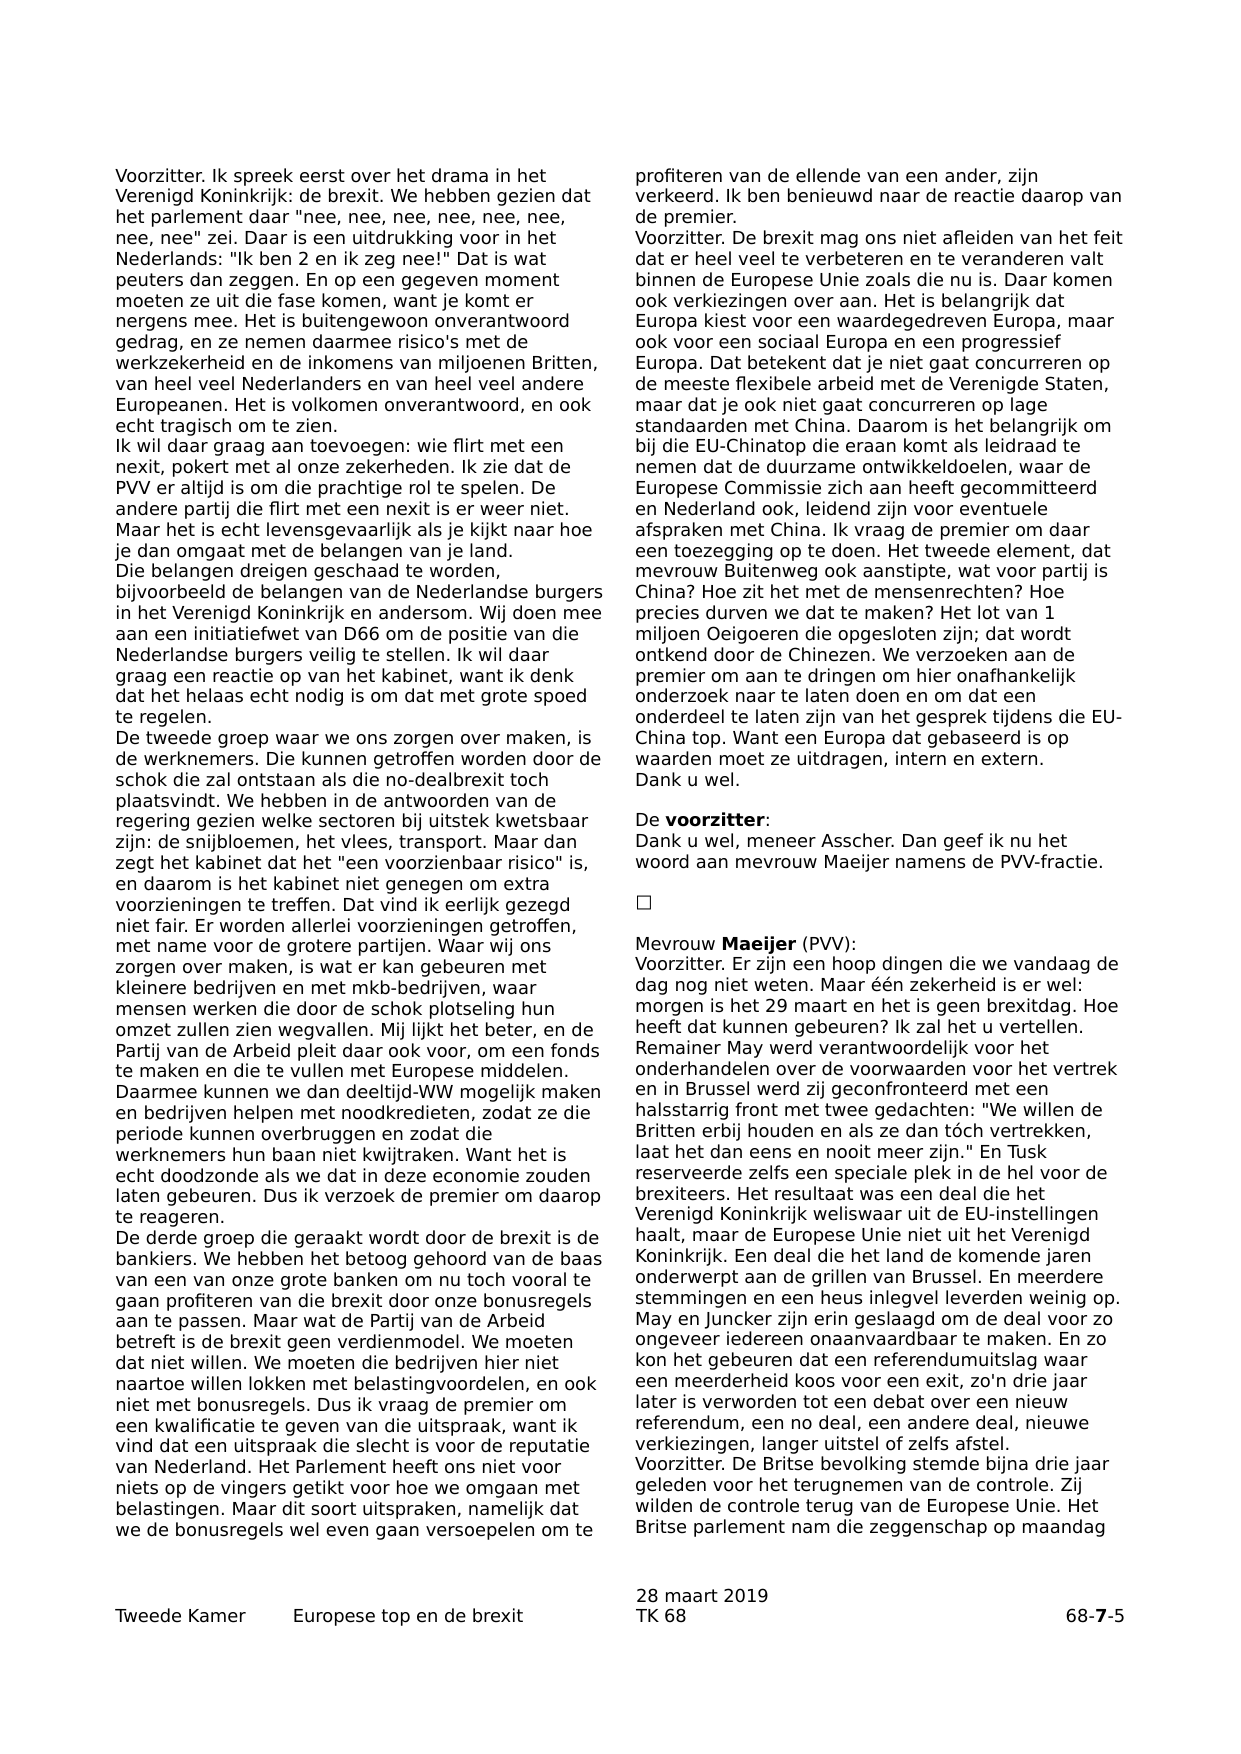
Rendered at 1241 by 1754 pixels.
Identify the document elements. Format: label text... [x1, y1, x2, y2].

text profiteren van de ellende van een ander, zijn verkeerd. Ik ben benieuwd naar de reactie daarop van de premier. [635, 165, 1125, 228]
text ⬜ [635, 893, 1125, 913]
text Die belangen dreigen geschaad te worden, bijvoorbeeld de belangen van de Nederlandse burgers in het Verenigd Koninkrijk en andersom. Wij doen mee aan een initiatiefwet van D66 om de positie van die Nederlandse burgers veilig te stellen. Ik wil daar graag een reactie op van het kabinet, want ik denk dat het helaas echt nodig is om dat met grote spoed te regelen. [115, 561, 605, 728]
text De voorzitter: [635, 810, 1125, 831]
text Dank u wel. [635, 769, 1125, 790]
text Ik wil daar graag aan toevoegen: wie flirt met een nexit, pokert met al onze zekerheden. Ik zie dat de PVV er altijd is om die prachtige rol te spelen. De andere partij die flirt met een nexit is er weer niet. Maar het is echt levensgevaarlijk als je kijkt naar hoe je dan omgaat met de belangen van je land. [115, 436, 605, 561]
text Voorzitter. De Britse bevolking stemde bijna drie jaar geleden voor het terugnemen van de controle. Zij wilden de controle terug van de Europese Unie. Het Britse parlement nam die zeggenschap op maandag [635, 1454, 1125, 1537]
text De derde groep die geraakt wordt door de brexit is de bankiers. We hebben het betoog gehoord van de baas van een van onze grote banken om nu toch vooral te gaan profiteren van die brexit door onze bonusregels aan te passen. Maar wat de Partij van de Arbeid betreft is de brexit geen verdienmodel. We moeten dat niet willen. We moeten die bedrijven hier niet naartoe willen lokken met belastingvoordelen, en ook niet met bonusregels. Dus ik vraag de premier om een kwalificatie te geven van die uitspraak, want ik vind dat een uitspraak die slecht is voor de reputatie van Nederland. Het Parlement heeft ons niet voor niets op de vingers getikt voor hoe we omgaan met belastingen. Maar dit soort uitspraken, namelijk dat we de bonusregels wel even gaan versoepelen om te [115, 1228, 605, 1540]
text Voorzitter. De brexit mag ons niet afleiden van het feit dat er heel veel te verbeteren en te veranderen valt binnen de Europese Unie zoals die nu is. Daar komen ook verkiezingen over aan. Het is belangrijk dat Europa kiest voor een waardegedreven Europa, maar ook voor een sociaal Europa en een progressief Europa. Dat betekent dat je niet gaat concurreren op de meeste flexibele arbeid met de Verenigde Staten, maar dat je ook niet gaat concurreren op lage standaarden met China. Daarom is het belangrijk om bij die EU-Chinatop die eraan komt als leidraad te nemen dat de duurzame ontwikkeldoelen, waar de Europese Commissie zich aan heeft gecommitteerd en Nederland ook, leidend zijn voor eventuele afspraken met China. Ik vraag de premier om daar een toezegging op te doen. Het tweede element, dat mevrouw Buitenweg ook aanstipte, wat voor partij is China? Hoe zit het met de mensenrechten? Hoe precies durven we dat te maken? Het lot van 1 miljoen Oeigoeren die opgesloten zijn; dat wordt ontkend door de Chinezen. We verzoeken aan de premier om aan te dringen om hier onafhankelijk onderzoek naar te laten doen en om dat een onderdeel te laten zijn van het gesprek tijdens die EU-China top. Want een Europa dat gebaseerd is op waarden moet ze uitdragen, intern en extern. [635, 228, 1125, 769]
text Dank u wel, meneer Asscher. Dan geef ik nu het woord aan mevrouw Maeijer namens de PVV-fractie. [635, 831, 1125, 873]
text De tweede groep waar we ons zorgen over maken, is de werknemers. Die kunnen getroffen worden door de schok die zal ontstaan als die no-dealbrexit toch plaatsvindt. We hebben in de antwoorden van de regering gezien welke sectoren bij uitstek kwetsbaar zijn: de snijbloemen, het vlees, transport. Maar dan zegt het kabinet dat het "een voorzienbaar risico" is, en daarom is het kabinet niet genegen om extra voorzieningen te treffen. Dat vind ik eerlijk gezegd niet fair. Er worden allerlei voorzieningen getroffen, met name voor de grotere partijen. Waar wij ons zorgen over maken, is wat er kan gebeuren met kleinere bedrijven en met mkb-bedrijven, waar mensen werken die door de schok plotseling hun omzet zullen zien wegvallen. Mij lijkt het beter, en de Partij van de Arbeid pleit daar ook voor, om een fonds te maken en die te vullen met Europese middelen. Daarmee kunnen we dan deeltijd-WW mogelijk maken en bedrijven helpen met noodkredieten, zodat ze die periode kunnen overbruggen en zodat die werknemers hun baan niet kwijtraken. Want het is echt doodzonde als we dat in deze economie zouden laten gebeuren. Dus ik verzoek de premier om daarop te reageren. [115, 728, 605, 1228]
text Mevrouw Maeijer (PVV): [635, 933, 1125, 954]
text Voorzitter. Ik spreek eerst over het drama in het Verenigd Koninkrijk: de brexit. We hebben gezien dat het parlement daar "nee, nee, nee, nee, nee, nee, nee, nee" zei. Daar is een uitdrukking voor in het Nederlands: "Ik ben 2 en ik zeg nee!" Dat is wat peuters dan zeggen. En op een gegeven moment moeten ze uit die fase komen, want je komt er nergens mee. Het is buitengewoon onverantwoord gedrag, en ze nemen daarmee risico's met de werkzekerheid en de inkomens van miljoenen Britten, van heel veel Nederlanders en van heel veel andere Europeanen. Het is volkomen onverantwoord, en ook echt tragisch om te zien. [115, 165, 605, 436]
text Voorzitter. Er zijn een hoop dingen die we vandaag de dag nog niet weten. Maar één zekerheid is er wel: morgen is het 29 maart en het is geen brexitdag. Hoe heeft dat kunnen gebeuren? Ik zal het u vertellen. Remainer May werd verantwoordelijk voor het onderhandelen over de voorwaarden voor het vertrek en in Brussel werd zij geconfronteerd met een halsstarrig front met twee gedachten: "We willen de Britten erbij houden en als ze dan tóch vertrekken, laat het dan eens en nooit meer zijn." En Tusk reserveerde zelfs een speciale plek in de hel voor de brexiteers. Het resultaat was een deal die het Verenigd Koninkrijk weliswaar uit de EU-instellingen haalt, maar de Europese Unie niet uit het Verenigd Koninkrijk. Een deal die het land de komende jaren onderwerpt aan de grillen van Brussel. En meerdere stemmingen en een heus inlegvel leverden weinig op. May en Juncker zijn erin geslaagd om de deal voor zo ongeveer iedereen onaanvaardbaar te maken. En zo kon het gebeuren dat een referendumuitslag waar een meerderheid koos voor een exit, zo'n drie jaar later is verworden tot een debat over een nieuw referendum, een no deal, een andere deal, nieuwe verkiezingen, langer uitstel of zelfs afstel. [635, 954, 1125, 1454]
